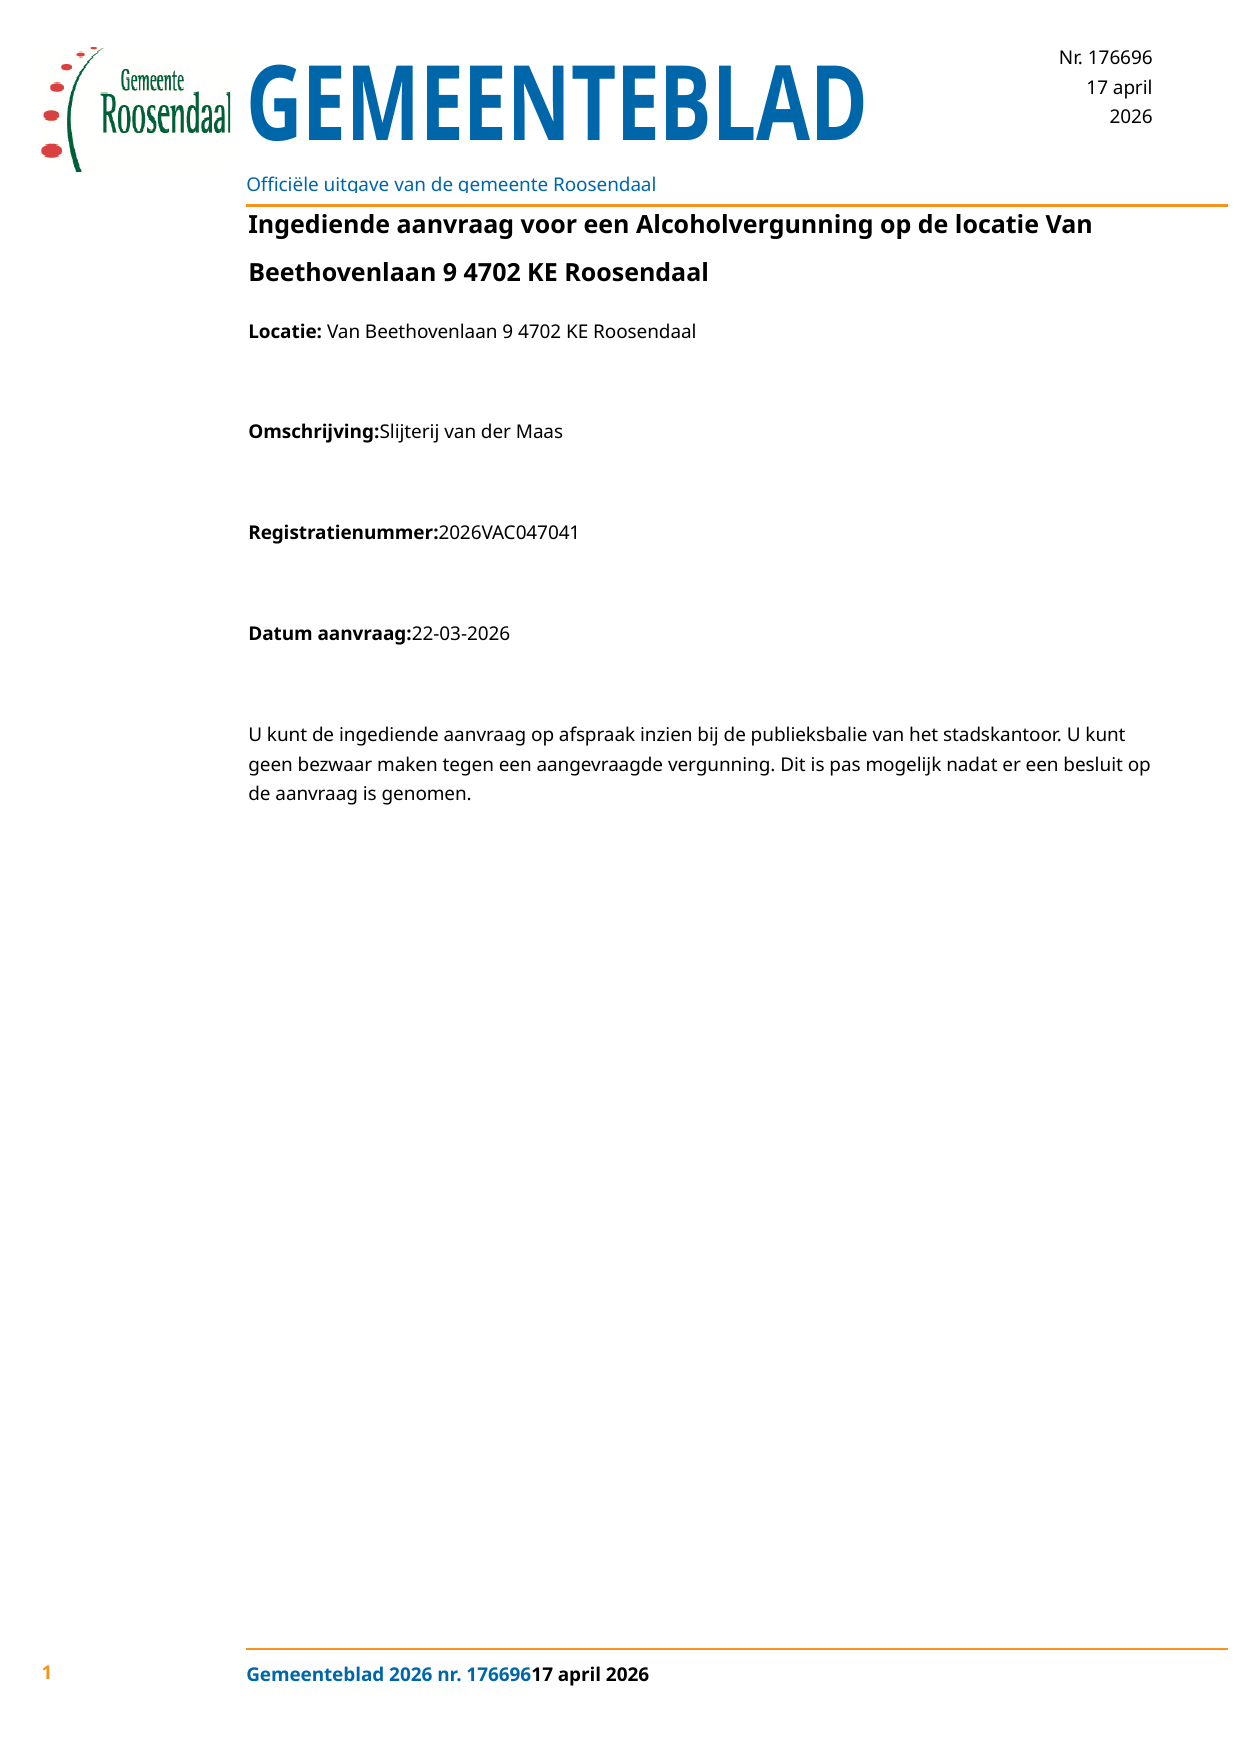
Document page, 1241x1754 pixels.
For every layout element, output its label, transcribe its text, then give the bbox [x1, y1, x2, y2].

text Omschrijving:Slijterij van der Maas [248, 419, 1152, 444]
text U kunt de ingediende aanvraag op afspraak inzien bij de publieksbalie van het stadskantoor. U kunt geen bezwaar maken tegen een aangevraagde vergunning. Dit is pas mogelijk nadat er een besluit op de aanvraag is genomen. [248, 721, 1152, 806]
text Ingediende aanvraag voor een Alcoholvergunning op de locatie Van Beethovenlaan 9 4702 KE Roosendaal [248, 207, 1152, 288]
text Datum aanvraag:22-03-2026 [248, 620, 1152, 646]
picture [41, 47, 231, 172]
text Locatie: Van Beethovenlaan 9 4702 KE Roosendaal [248, 318, 1152, 344]
text Registratienummer:2026VAC047041 [248, 519, 1152, 545]
